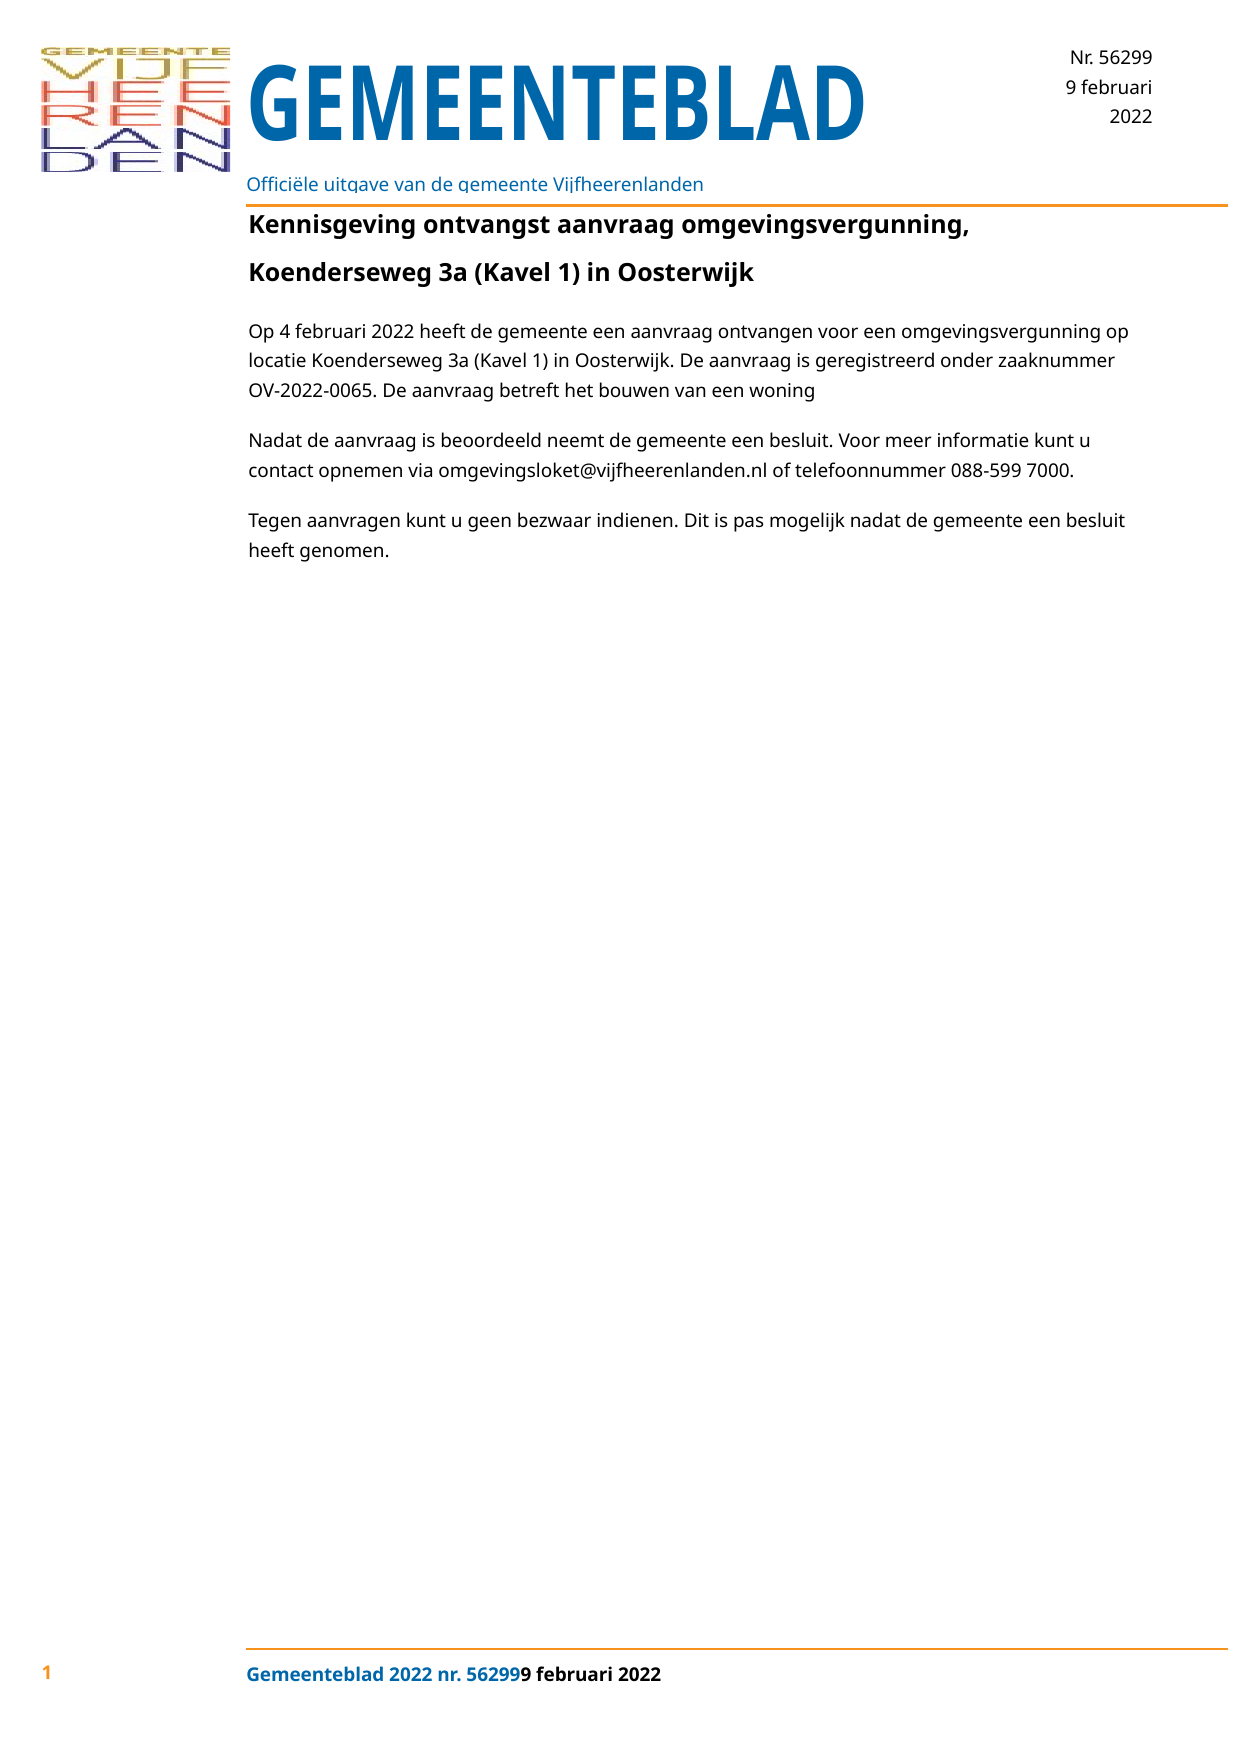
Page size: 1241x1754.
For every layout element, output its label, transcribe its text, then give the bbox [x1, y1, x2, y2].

picture [41, 47, 231, 172]
text Tegen aanvragen kunt u geen bezwaar indienen. Dit is pas mogelijk nadat de gemeente een besluit heeft genomen. [248, 507, 1152, 563]
text Nadat de aanvraag is beoordeeld neemt de gemeente een besluit. Voor meer informatie kunt u contact opnemen via omgevingsloket@vijfheerenlanden.nl of telefoonnummer 088-599 7000. [248, 427, 1152, 483]
text Kennisgeving ontvangst aanvraag omgevingsvergunning, Koenderseweg 3a (Kavel 1) in Oosterwijk [248, 207, 1152, 288]
text Op 4 februari 2022 heeft de gemeente een aanvraag ontvangen voor een omgevingsvergunning op locatie Koenderseweg 3a (Kavel 1) in Oosterwijk. De aanvraag is geregistreerd onder zaaknummer OV-2022-0065. De aanvraag betreft het bouwen van een woning [248, 318, 1152, 403]
